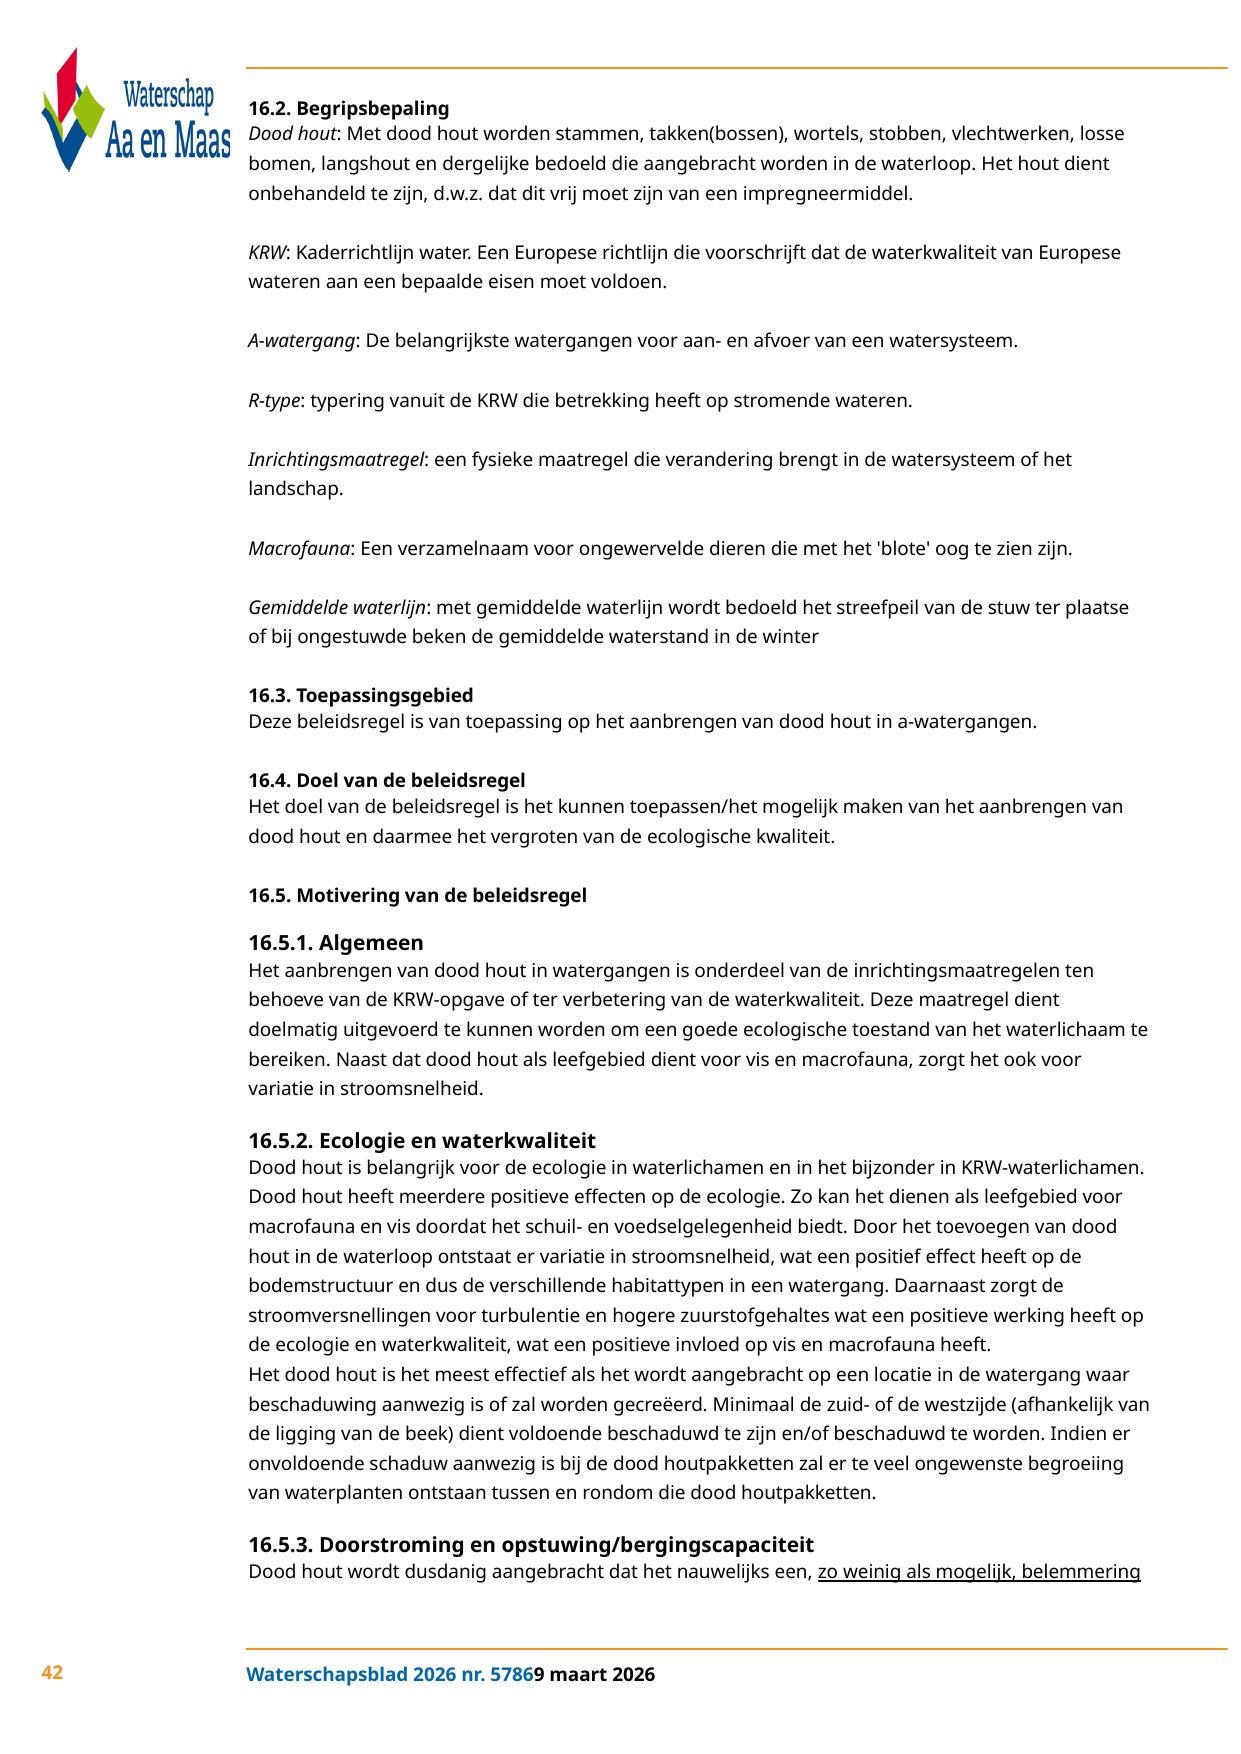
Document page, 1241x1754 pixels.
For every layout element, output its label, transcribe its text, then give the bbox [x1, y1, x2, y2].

text 16.5.2. Ecologie en waterkwaliteit [248, 1126, 1152, 1154]
text Het dood hout is het meest effectief als het wordt aangebracht op een locatie in de watergang waar beschaduwing aanwezig is of zal worden gecreëerd. Minimaal de zuid- of de westzijde (afhankelijk van de ligging van de beek) dient voldoende beschaduwd te zijn en/of beschaduwd te worden. Indien er onvoldoende schaduw aanwezig is bij de dood houtpakketten zal er te veel ongewenste begroeiing van waterplanten ontstaan tussen en rondom die dood houtpakketten. [248, 1361, 1152, 1505]
text 16.5.3. Doorstroming en opstuwing/bergingscapaciteit [248, 1530, 1152, 1558]
text Het aanbrengen van dood hout in watergangen is onderdeel van de inrichtingsmaatregelen ten behoeve van de KRW-opgave of ter verbetering van de waterkwaliteit. Deze maatregel dient doelmatig uitgevoerd te kunnen worden om een goede ecologische toestand van het waterlichaam te bereiken. Naast dat dood hout als leefgebied dient voor vis en macrofauna, zorgt het ook voor variatie in stroomsnelheid. [248, 957, 1152, 1101]
text Deze beleidsregel is van toepassing op het aanbrengen van dood hout in a-watergangen. [248, 708, 1152, 734]
text 16.3. Toepassingsgebied [248, 683, 1152, 708]
text 16.2. Begripsbepaling [248, 95, 1152, 121]
text Het doel van de beleidsregel is het kunnen toepassen/het mogelijk maken van het aanbrengen van dood hout en daarmee het vergroten van de ecologische kwaliteit. [248, 793, 1152, 848]
text Dood hout is belangrijk voor de ecologie in waterlichamen en in het bijzonder in KRW-waterlichamen. Dood hout heeft meerdere positieve effecten op de ecologie. Zo kan het dienen als leefgebied voor macrofauna en vis doordat het schuil- en voedselgelegenheid biedt. Door het toevoegen van dood hout in de waterloop ontstaat er variatie in stroomsnelheid, wat een positief effect heeft op de bodemstructuur en dus de verschillende habitattypen in een watergang. Daarnaast zorgt de stroomversnellingen voor turbulentie en hogere zuurstofgehaltes wat een positieve werking heeft op de ecologie en waterkwaliteit, wat een positieve invloed op vis en macrofauna heeft. [248, 1154, 1152, 1357]
text KRW: Kaderrichtlijn water. Een Europese richtlijn die voorschrijft dat de waterkwaliteit van Europese wateren aan een bepaalde eisen moet voldoen. [248, 239, 1152, 294]
text Gemiddelde waterlijn: met gemiddelde waterlijn wordt bedoeld het streefpeil van de stuw ter plaatse of bij ongestuwde beken de gemiddelde waterstand in de winter [248, 594, 1152, 649]
text 16.4. Doel van de beleidsregel [248, 767, 1152, 793]
text R-type: typering vanuit de KRW die betrekking heeft op stromende wateren. [248, 387, 1152, 412]
text 16.5.1. Algemeen [248, 928, 1152, 957]
text Dood hout wordt dusdanig aangebracht dat het nauwelijks een, zo weinig als mogelijk, belemmering [248, 1558, 1152, 1584]
text 16.5. Motivering van de beleidsregel [248, 882, 1152, 908]
text Dood hout: Met dood hout worden stammen, takken(bossen), wortels, stobben, vlechtwerken, losse bomen, langshout en dergelijke bedoeld die aangebracht worden in de waterloop. Het hout dient onbehandeld te zijn, d.w.z. dat dit vrij moet zijn van een impregneermiddel. [248, 121, 1152, 205]
text Macrofauna: Een verzamelnaam voor ongewervelde dieren die met het 'blote' oog te zien zijn. [248, 535, 1152, 560]
picture [41, 47, 231, 172]
text Inrichtingsmaatregel: een fysieke maatregel die verandering brengt in de watersysteem of het landschap. [248, 446, 1152, 501]
text A-watergang: De belangrijkste watergangen voor aan- en afvoer van een watersysteem. [248, 328, 1152, 353]
